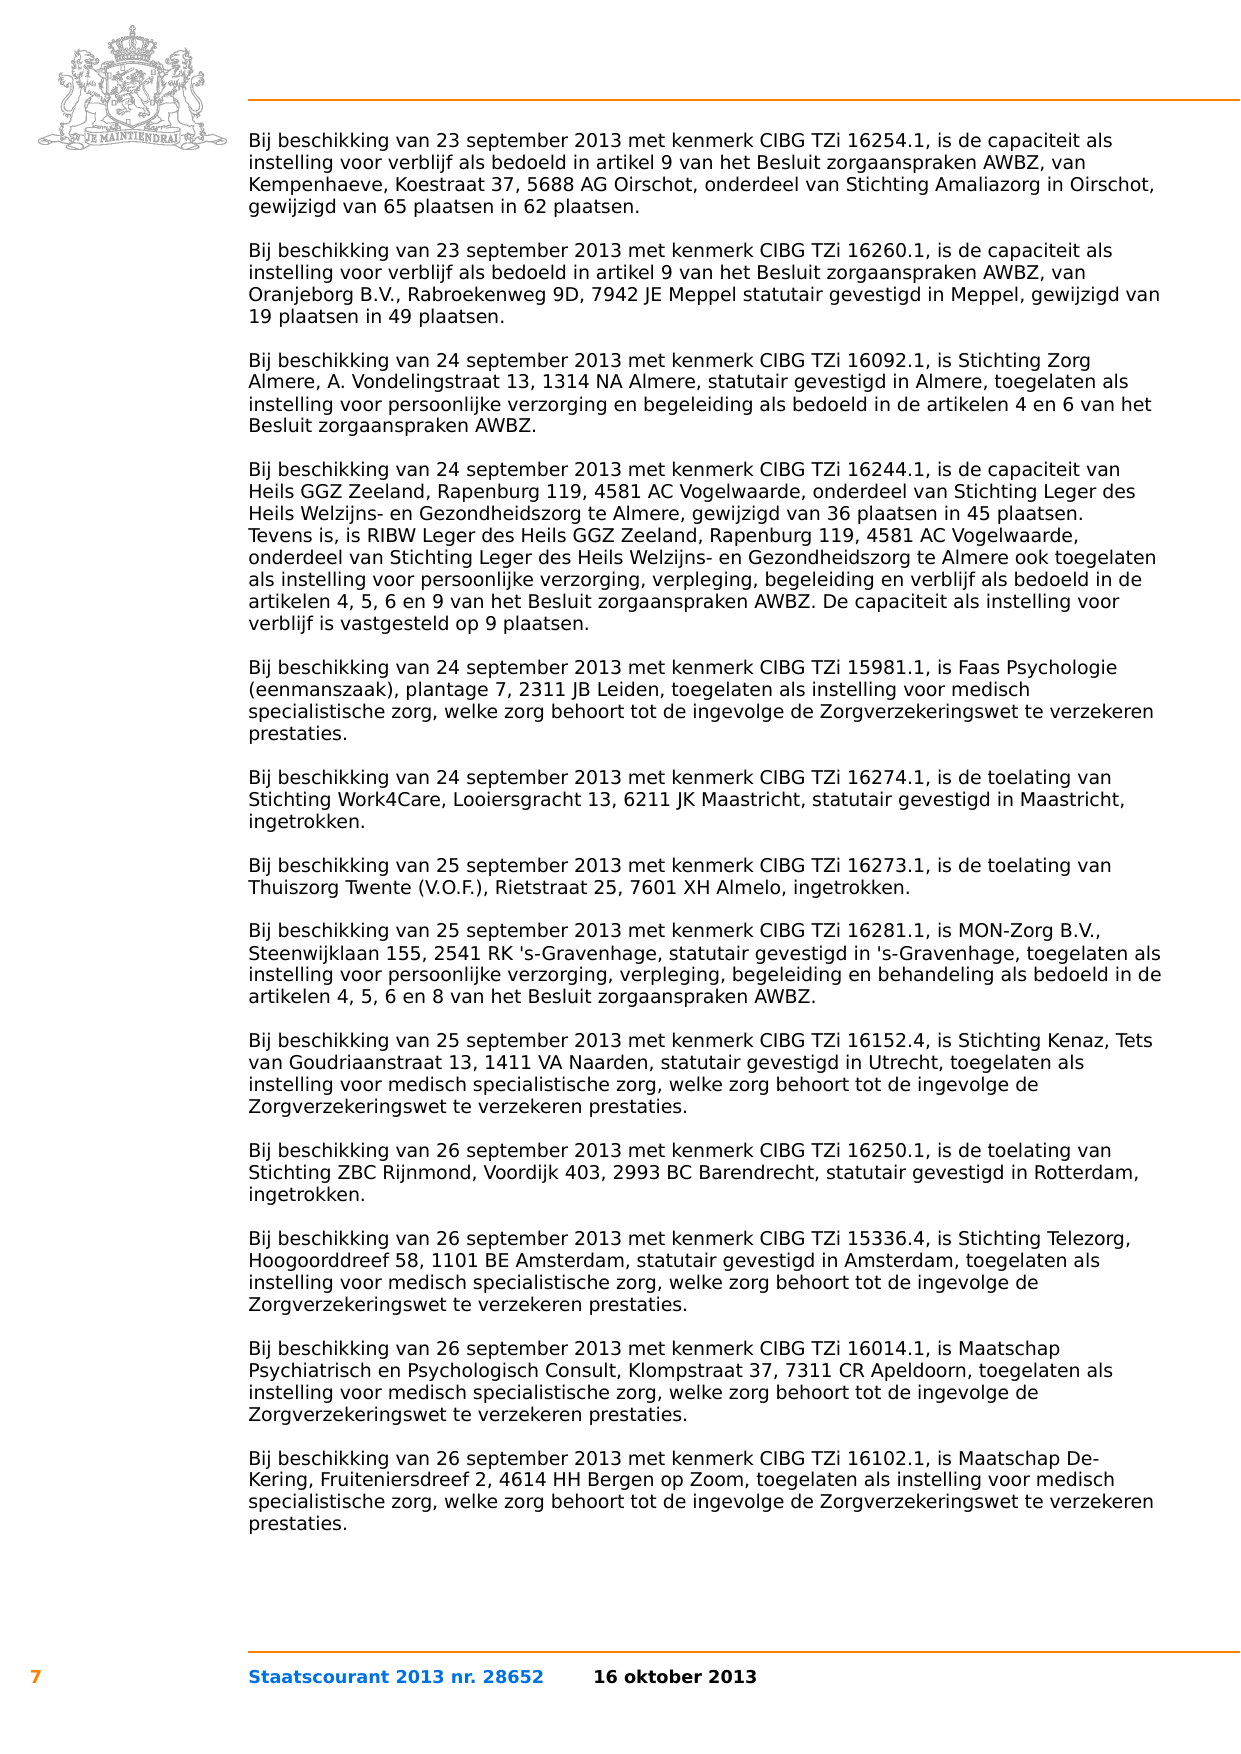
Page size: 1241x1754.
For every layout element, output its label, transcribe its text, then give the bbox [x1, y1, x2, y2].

text Bij beschikking van 24 september 2013 met kenmerk CIBG TZi 16244.1, is de capaciteit van Heils GGZ Zeeland, Rapenburg 119, 4581 AC Vogelwaarde, onderdeel van Stichting Leger des Heils Welzijns- en Gezondheidszorg te Almere, gewijzigd van 36 plaatsen in 45 plaatsen. [248, 459, 1163, 525]
text Bij beschikking van 26 september 2013 met kenmerk CIBG TZi 16014.1, is Maatschap Psychiatrisch en Psychologisch Consult, Klompstraat 37, 7311 CR Apeldoorn, toegelaten als instelling voor medisch specialistische zorg, welke zorg behoort tot de ingevolge de Zorgverzekeringswet te verzekeren prestaties. [248, 1338, 1163, 1426]
text Bij beschikking van 24 september 2013 met kenmerk CIBG TZi 16274.1, is de toelating van Stichting Work4Care, Looiersgracht 13, 6211 JK Maastricht, statutair gevestigd in Maastricht, ingetrokken. [248, 767, 1163, 833]
text Bij beschikking van 26 september 2013 met kenmerk CIBG TZi 16250.1, is de toelating van Stichting ZBC Rijnmond, Voordijk 403, 2993 BC Barendrecht, statutair gevestigd in Rotterdam, ingetrokken. [248, 1140, 1163, 1206]
text Bij beschikking van 23 september 2013 met kenmerk CIBG TZi 16260.1, is de capaciteit als instelling voor verblijf als bedoeld in artikel 9 van het Besluit zorgaanspraken AWBZ, van Oranjeborg B.V., Rabroekenweg 9D, 7942 JE Meppel statutair gevestigd in Meppel, gewijzigd van 19 plaatsen in 49 plaatsen. [248, 240, 1163, 328]
picture [38, 25, 227, 150]
text Bij beschikking van 26 september 2013 met kenmerk CIBG TZi 15336.4, is Stichting Telezorg, Hoogoorddreef 58, 1101 BE Amsterdam, statutair gevestigd in Amsterdam, toegelaten als instelling voor medisch specialistische zorg, welke zorg behoort tot de ingevolge de Zorgverzekeringswet te verzekeren prestaties. [248, 1228, 1163, 1316]
text Tevens is, is RIBW Leger des Heils GGZ Zeeland, Rapenburg 119, 4581 AC Vogelwaarde, onderdeel van Stichting Leger des Heils Welzijns- en Gezondheidszorg te Almere ook toegelaten als instelling voor persoonlijke verzorging, verpleging, begeleiding en verblijf als bedoeld in de artikelen 4, 5, 6 en 9 van het Besluit zorgaanspraken AWBZ. De capaciteit als instelling voor verblijf is vastgesteld op 9 plaatsen. [248, 525, 1163, 635]
text Bij beschikking van 24 september 2013 met kenmerk CIBG TZi 16092.1, is Stichting Zorg Almere, A. Vondelingstraat 13, 1314 NA Almere, statutair gevestigd in Almere, toegelaten als instelling voor persoonlijke verzorging en begeleiding als bedoeld in de artikelen 4 en 6 van het Besluit zorgaanspraken AWBZ. [248, 349, 1163, 437]
text Bij beschikking van 25 september 2013 met kenmerk CIBG TZi 16152.4, is Stichting Kenaz, Tets van Goudriaanstraat 13, 1411 VA Naarden, statutair gevestigd in Utrecht, toegelaten als instelling voor medisch specialistische zorg, welke zorg behoort tot de ingevolge de Zorgverzekeringswet te verzekeren prestaties. [248, 1030, 1163, 1118]
text Bij beschikking van 25 september 2013 met kenmerk CIBG TZi 16273.1, is de toelating van Thuiszorg Twente (V.O.F.), Rietstraat 25, 7601 XH Almelo, ingetrokken. [248, 854, 1163, 898]
text Bij beschikking van 23 september 2013 met kenmerk CIBG TZi 16254.1, is de capaciteit als instelling voor verblijf als bedoeld in artikel 9 van het Besluit zorgaanspraken AWBZ, van Kempenhaeve, Koestraat 37, 5688 AG Oirschot, onderdeel van Stichting Amaliazorg in Oirschot, gewijzigd van 65 plaatsen in 62 plaatsen. [248, 130, 1163, 218]
text Bij beschikking van 24 september 2013 met kenmerk CIBG TZi 15981.1, is Faas Psychologie (eenmanszaak), plantage 7, 2311 JB Leiden, toegelaten als instelling voor medisch specialistische zorg, welke zorg behoort tot de ingevolge de Zorgverzekeringswet te verzekeren prestaties. [248, 657, 1163, 745]
text Bij beschikking van 25 september 2013 met kenmerk CIBG TZi 16281.1, is MON-Zorg B.V., Steenwijklaan 155, 2541 RK 's-Gravenhage, statutair gevestigd in 's-Gravenhage, toegelaten als instelling voor persoonlijke verzorging, verpleging, begeleiding en behandeling als bedoeld in de artikelen 4, 5, 6 en 8 van het Besluit zorgaanspraken AWBZ. [248, 920, 1163, 1008]
text Bij beschikking van 26 september 2013 met kenmerk CIBG TZi 16102.1, is Maatschap De-Kering, Fruiteniersdreef 2, 4614 HH Bergen op Zoom, toegelaten als instelling voor medisch specialistische zorg, welke zorg behoort tot de ingevolge de Zorgverzekeringswet te verzekeren prestaties. [248, 1447, 1163, 1535]
